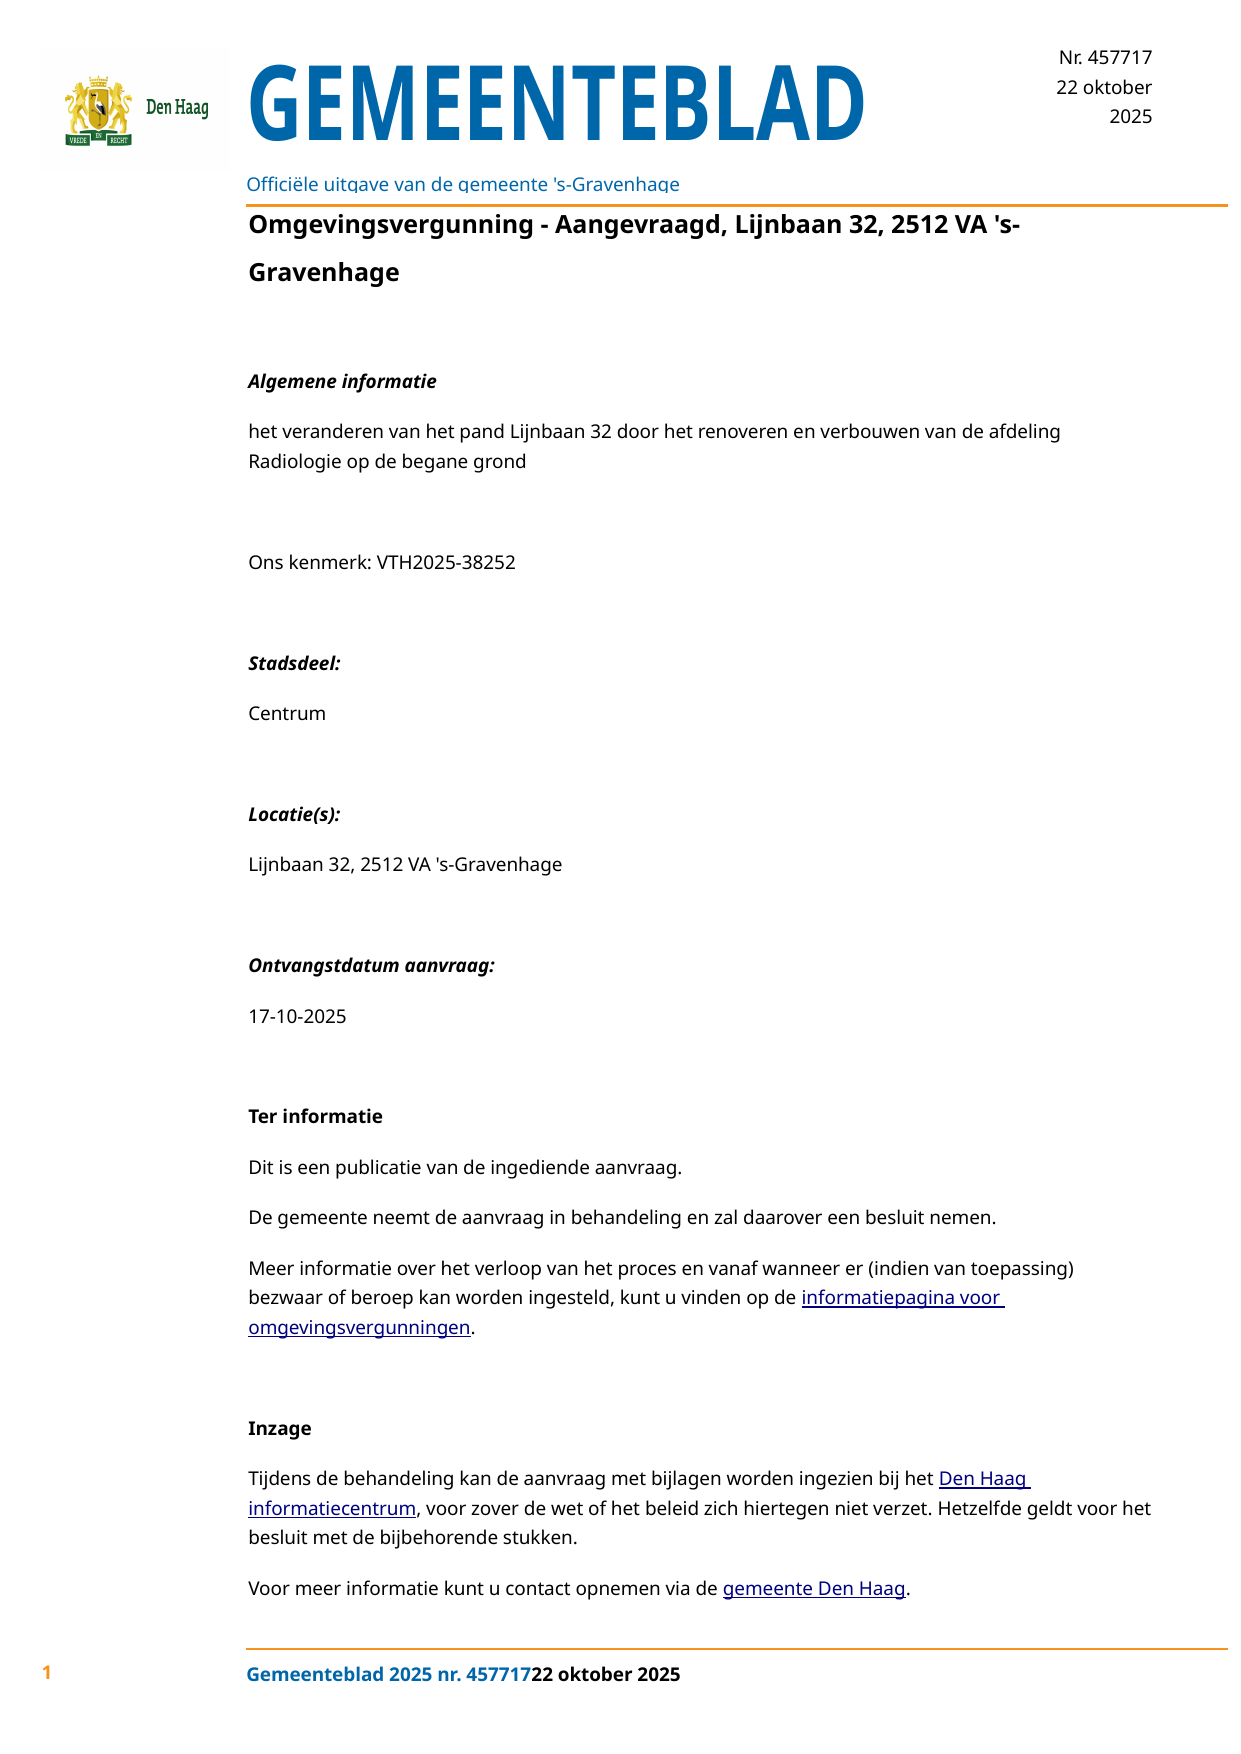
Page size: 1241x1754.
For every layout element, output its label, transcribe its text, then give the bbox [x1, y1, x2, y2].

text Algemene informatie [248, 368, 1152, 394]
text Ons kenmerk: VTH2025-38252 [248, 549, 1152, 575]
text Meer informatie over het verloop van het proces en vanaf wanneer er (indien van toepassing) bezwaar of beroep kan worden ingesteld, kunt u vinden op de informatiepagina voor omgevingsvergunningen. [248, 1255, 1152, 1340]
text Centrum [248, 700, 1152, 726]
text Ontvangstdatum aanvraag: [248, 952, 1152, 978]
text Inzage [248, 1415, 1152, 1441]
text Stadsdeel: [248, 650, 1152, 676]
picture [41, 47, 231, 172]
text 17-10-2025 [248, 1003, 1152, 1029]
text Omgevingsvergunning - Aangevraagd, Lijnbaan 32, 2512 VA 's-Gravenhage [248, 207, 1152, 288]
text Tijdens de behandeling kan de aanvraag met bijlagen worden ingezien bij het Den Haag informatiecentrum, voor zover de wet of het beleid zich hiertegen niet verzet. Hetzelfde geldt voor het besluit met de bijbehorende stukken. [248, 1465, 1152, 1550]
text Locatie(s): [248, 801, 1152, 827]
text De gemeente neemt de aanvraag in behandeling en zal daarover een besluit nemen. [248, 1204, 1152, 1230]
text Dit is een publicatie van de ingediende aanvraag. [248, 1154, 1152, 1180]
text Voor meer informatie kunt u contact opnemen via de gemeente Den Haag. [248, 1575, 1152, 1601]
text Lijnbaan 32, 2512 VA 's-Gravenhage [248, 852, 1152, 877]
text Ter informatie [248, 1104, 1152, 1129]
text het veranderen van het pand Lijnbaan 32 door het renoveren en verbouwen van de afdeling Radiologie op de begane grond [248, 419, 1152, 474]
